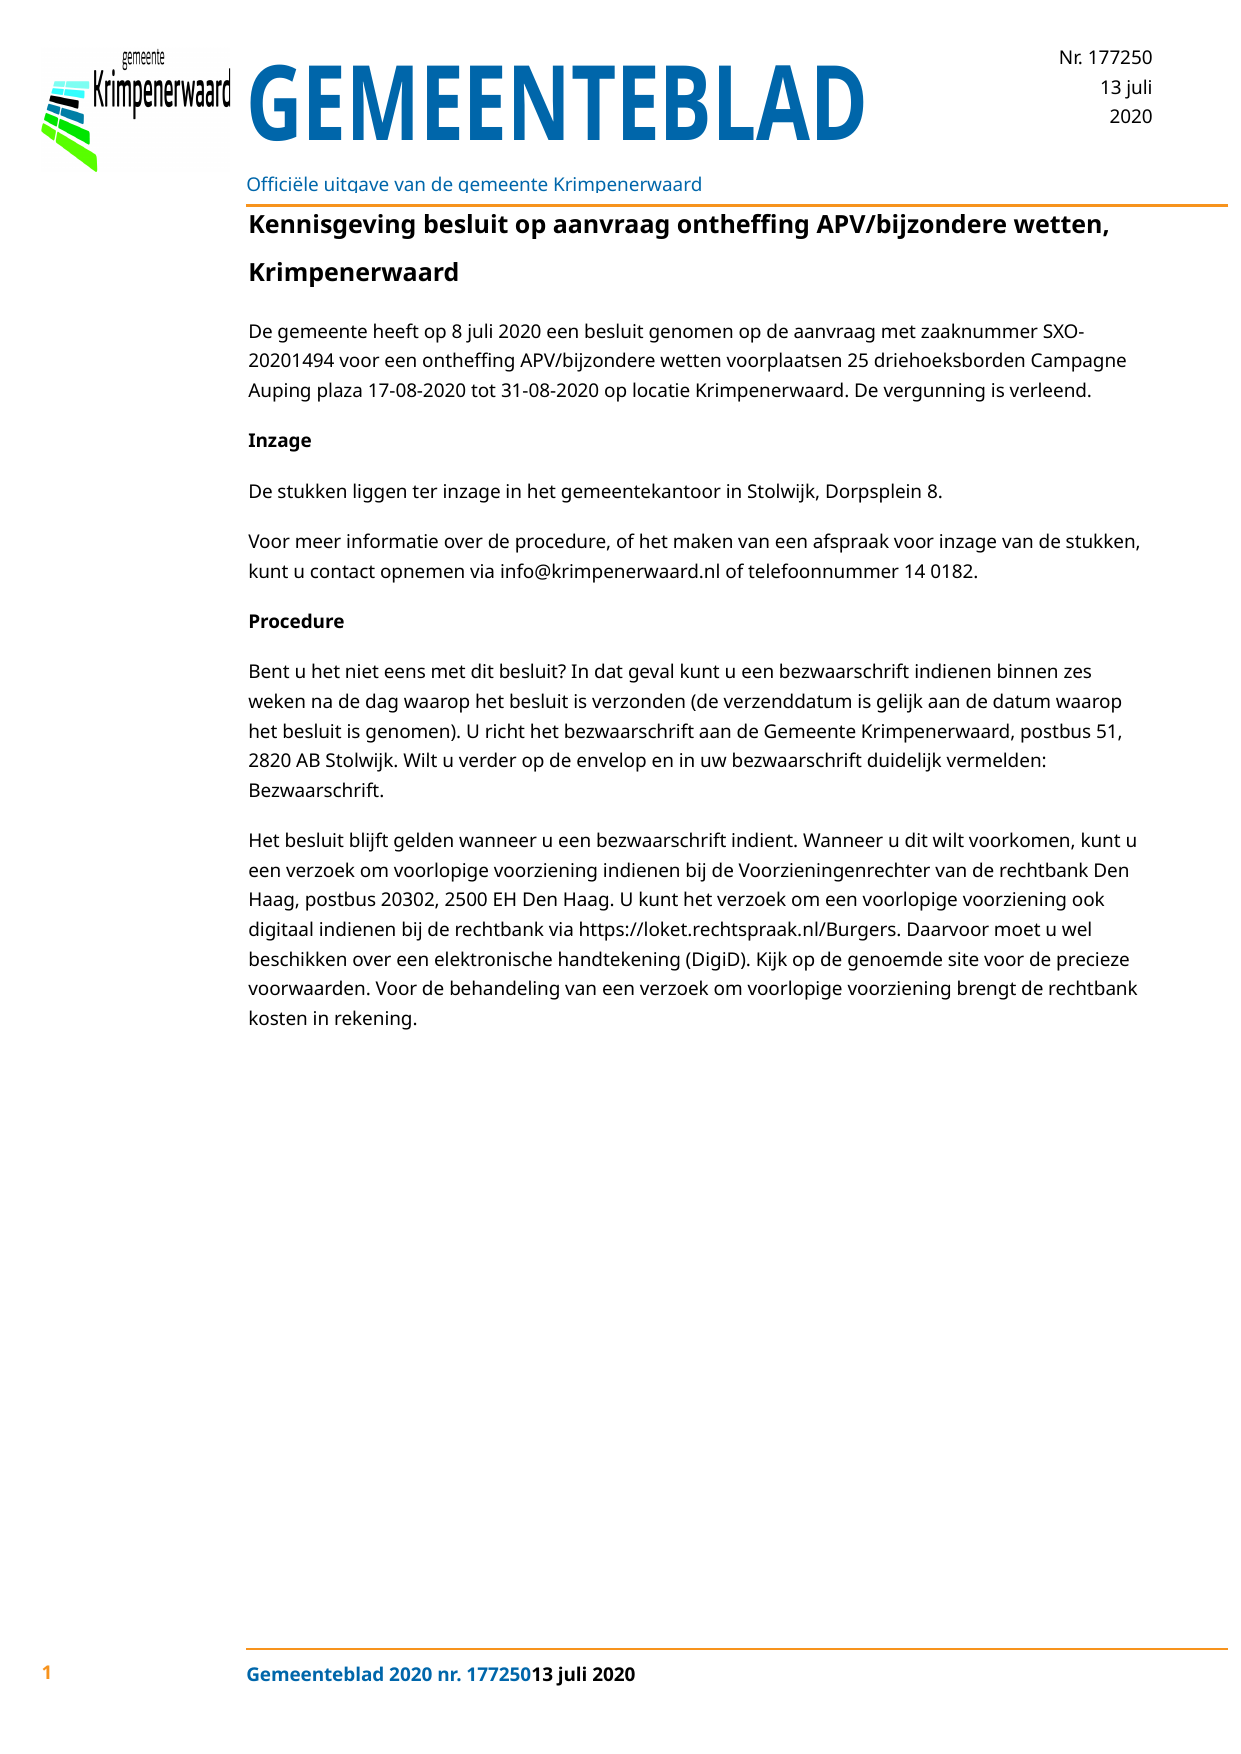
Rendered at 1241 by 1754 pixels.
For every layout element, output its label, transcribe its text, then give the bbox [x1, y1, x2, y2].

text Inzage [248, 427, 1152, 453]
text Procedure [248, 608, 1152, 634]
text De stukken liggen ter inzage in het gemeentekantoor in Stolwijk, Dorpsplein 8. [248, 478, 1152, 504]
text Het besluit blijft gelden wanneer u een bezwaarschrift indient. Wanneer u dit wilt voorkomen, kunt u een verzoek om voorlopige voorziening indienen bij de Voorzieningenrechter van de rechtbank Den Haag, postbus 20302, 2500 EH Den Haag. U kunt het verzoek om een voorlopige voorziening ook digitaal indienen bij de rechtbank via https://loket.rechtspraak.nl/Burgers. Daarvoor moet u wel beschikken over een elektronische handtekening (DigiD). Kijk op de genoemde site voor de precieze voorwaarden. Voor de behandeling van een verzoek om voorlopige voorziening brengt de rechtbank kosten in rekening. [248, 827, 1152, 1031]
picture [41, 47, 231, 172]
text Kennisgeving besluit op aanvraag ontheffing APV/bijzondere wetten, Krimpenerwaard [248, 207, 1152, 288]
text Voor meer informatie over de procedure, of het maken van een afspraak voor inzage van de stukken, kunt u contact opnemen via info@krimpenerwaard.nl of telefoonnummer 14 0182. [248, 528, 1152, 584]
text De gemeente heeft op 8 juli 2020 een besluit genomen op de aanvraag met zaaknummer SXO-20201494 voor een ontheffing APV/bijzondere wetten voorplaatsen 25 driehoeksborden Campagne Auping plaza 17-08-2020 tot 31-08-2020 op locatie Krimpenerwaard. De vergunning is verleend. [248, 318, 1152, 403]
text Bent u het niet eens met dit besluit? In dat geval kunt u een bezwaarschrift indienen binnen zes weken na de dag waarop het besluit is verzonden (de verzenddatum is gelijk aan de datum waarop het besluit is genomen). U richt het bezwaarschrift aan de Gemeente Krimpenerwaard, postbus 51, 2820 AB Stolwijk. Wilt u verder op de envelop en in uw bezwaarschrift duidelijk vermelden: Bezwaarschrift. [248, 659, 1152, 803]
